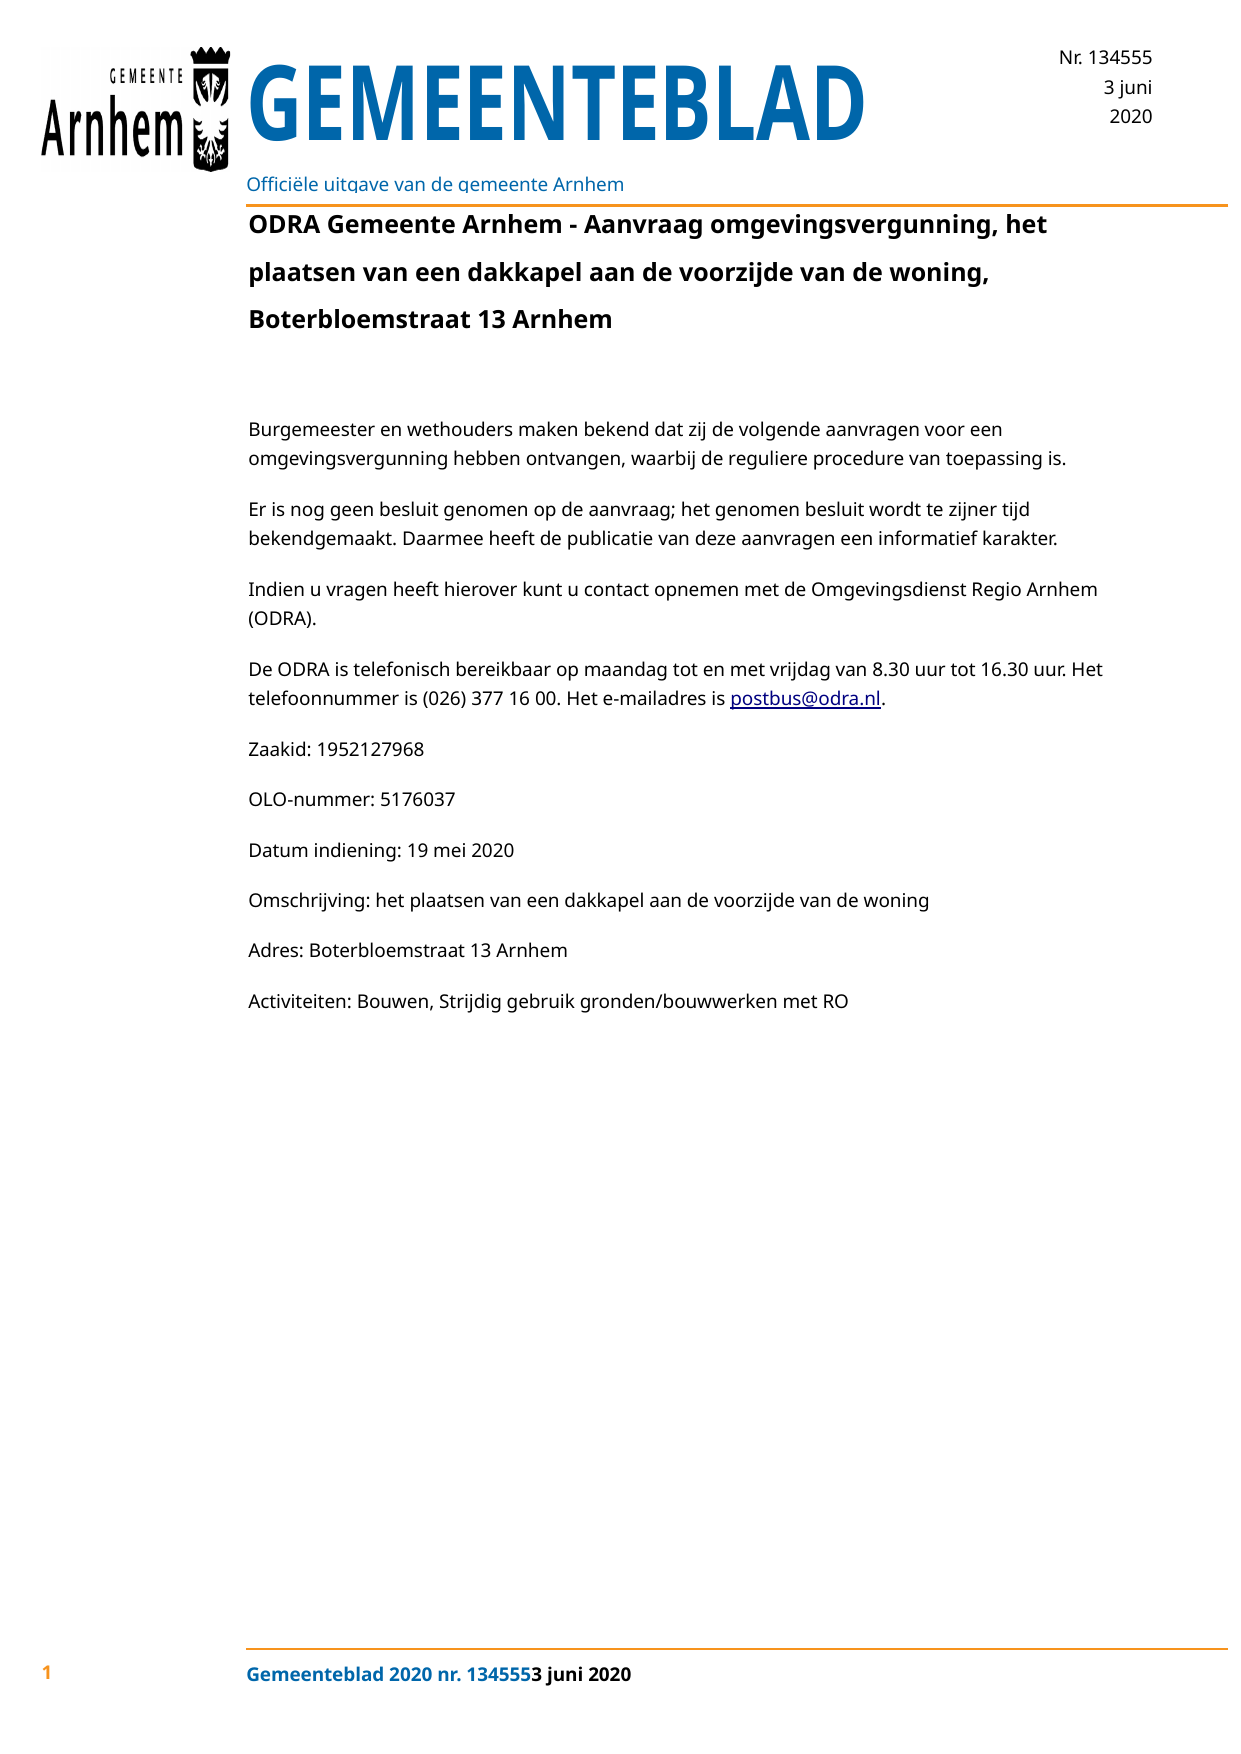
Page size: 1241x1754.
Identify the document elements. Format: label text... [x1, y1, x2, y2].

picture [41, 47, 231, 172]
text Zaakid: 1952127968 [248, 736, 1152, 762]
text Indien u vragen heeft hierover kunt u contact opnemen met de Omgevingsdienst Regio Arnhem (ODRA). [248, 576, 1152, 631]
text Activiteiten: Bouwen, Strijdig gebruik gronden/bouwwerken met RO [248, 988, 1152, 1014]
text Adres: Boterbloemstraat 13 Arnhem [248, 938, 1152, 963]
text Datum indiening: 19 mei 2020 [248, 837, 1152, 862]
text OLO-nummer: 5176037 [248, 786, 1152, 812]
text ODRA Gemeente Arnhem - Aanvraag omgevingsvergunning, het plaatsen van een dakkapel aan de voorzijde van de woning, Boterbloemstraat 13 Arnhem [248, 207, 1152, 336]
text Er is nog geen besluit genomen op de aanvraag; het genomen besluit wordt te zijner tijd bekendgemaakt. Daarmee heeft de publicatie van deze aanvragen een informatief karakter. [248, 496, 1152, 551]
text De ODRA is telefonisch bereikbaar op maandag tot en met vrijdag van 8.30 uur tot 16.30 uur. Het telefoonnummer is (026) 377 16 00. Het e-mailadres is postbus@odra.nl. [248, 656, 1152, 711]
text Burgemeester en wethouders maken bekend dat zij de volgende aanvragen voor een omgevingsvergunning hebben ontvangen, waarbij de reguliere procedure van toepassing is. [248, 416, 1152, 471]
text Omschrijving: het plaatsen van een dakkapel aan de voorzijde van de woning [248, 887, 1152, 913]
